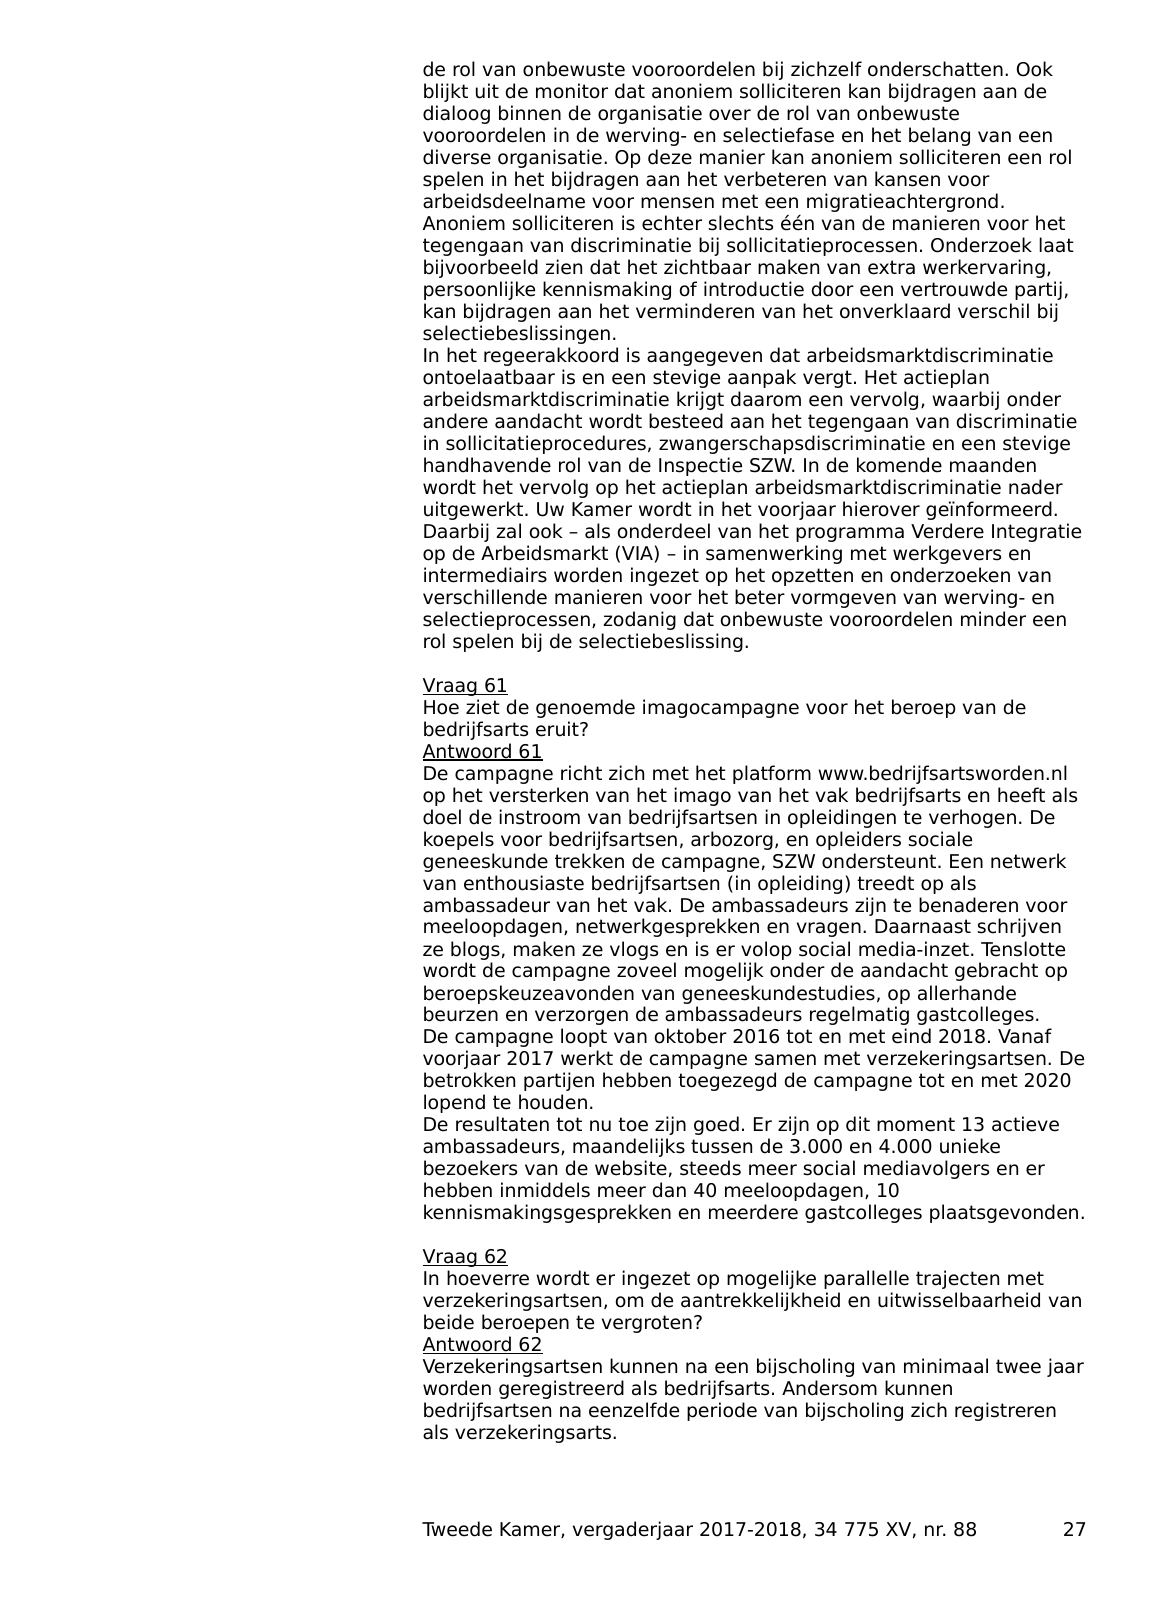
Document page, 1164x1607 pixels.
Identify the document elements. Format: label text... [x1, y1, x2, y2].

text Vraag 62 [422, 1246, 1087, 1268]
text In hoeverre wordt er ingezet op mogelijke parallelle trajecten met verzekeringsartsen, om de aantrekkelijkheid en uitwisselbaarheid van beide beroepen te vergroten? [422, 1268, 1087, 1334]
text Antwoord 62 [422, 1334, 1087, 1356]
text In het regeerakkoord is aangegeven dat arbeidsmarktdiscriminatie ontoelaatbaar is en een stevige aanpak vergt. Het actieplan arbeidsmarktdiscriminatie krijgt daarom een vervolg, waarbij onder andere aandacht wordt besteed aan het tegengaan van discriminatie in sollicitatieprocedures, zwangerschapsdiscriminatie en een stevige handhavende rol van de Inspectie SZW. In de komende maanden wordt het vervolg op het actieplan arbeidsmarktdiscriminatie nader uitgewerkt. Uw Kamer wordt in het voorjaar hierover geïnformeerd. Daarbij zal ook – als onderdeel van het programma Verdere Integratie op de Arbeidsmarkt (VIA) – in samenwerking met werkgevers en intermediairs worden ingezet op het opzetten en onderzoeken van verschillende manieren voor het beter vormgeven van werving- en selectieprocessen, zodanig dat onbewuste vooroordelen minder een rol spelen bij de selectiebeslissing. [422, 345, 1087, 652]
text de rol van onbewuste vooroordelen bij zichzelf onderschatten. Ook blijkt uit de monitor dat anoniem solliciteren kan bijdragen aan de dialoog binnen de organisatie over de rol van onbewuste vooroordelen in de werving- en selectiefase en het belang van een diverse organisatie. Op deze manier kan anoniem solliciteren een rol spelen in het bijdragen aan het verbeteren van kansen voor arbeidsdeelname voor mensen met een migratieachtergrond. [422, 59, 1087, 213]
text Anoniem solliciteren is echter slechts één van de manieren voor het tegengaan van discriminatie bij sollicitatieprocessen. Onderzoek laat bijvoorbeeld zien dat het zichtbaar maken van extra werkervaring, persoonlijke kennismaking of introductie door een vertrouwde partij, kan bijdragen aan het verminderen van het onverklaard verschil bij selectiebeslissingen. [422, 213, 1087, 345]
text Vraag 61 [422, 675, 1087, 697]
text De campagne richt zich met het platform www.bedrijfsartsworden.nl op het versterken van het imago van het vak bedrijfsarts en heeft als doel de instroom van bedrijfsartsen in opleidingen te verhogen. De koepels voor bedrijfsartsen, arbozorg, en opleiders sociale geneeskunde trekken de campagne, SZW ondersteunt. Een netwerk van enthousiaste bedrijfsartsen (in opleiding) treedt op als ambassadeur van het vak. De ambassadeurs zijn te benaderen voor meeloopdagen, netwerkgesprekken en vragen. Daarnaast schrijven ze blogs, maken ze vlogs en is er volop social media-inzet. Tenslotte wordt de campagne zoveel mogelijk onder de aandacht gebracht op beroepskeuzeavonden van geneeskundestudies, op allerhande beurzen en verzorgen de ambassadeurs regelmatig gastcolleges. [422, 763, 1087, 1026]
text Verzekeringsartsen kunnen na een bijscholing van minimaal twee jaar worden geregistreerd als bedrijfsarts. Andersom kunnen bedrijfsartsen na eenzelfde periode van bijscholing zich registreren als verzekeringsarts. [422, 1356, 1087, 1444]
text Antwoord 61 [422, 741, 1087, 763]
text De resultaten tot nu toe zijn goed. Er zijn op dit moment 13 actieve ambassadeurs, maandelijks tussen de 3.000 en 4.000 unieke bezoekers van de website, steeds meer social mediavolgers en er hebben inmiddels meer dan 40 meeloopdagen, 10 kennismakingsgesprekken en meerdere gastcolleges plaatsgevonden. [422, 1114, 1087, 1224]
text Hoe ziet de genoemde imagocampagne voor het beroep van de bedrijfsarts eruit? [422, 697, 1087, 741]
text De campagne loopt van oktober 2016 tot en met eind 2018. Vanaf voorjaar 2017 werkt de campagne samen met verzekeringsartsen. De betrokken partijen hebben toegezegd de campagne tot en met 2020 lopend te houden. [422, 1026, 1087, 1114]
